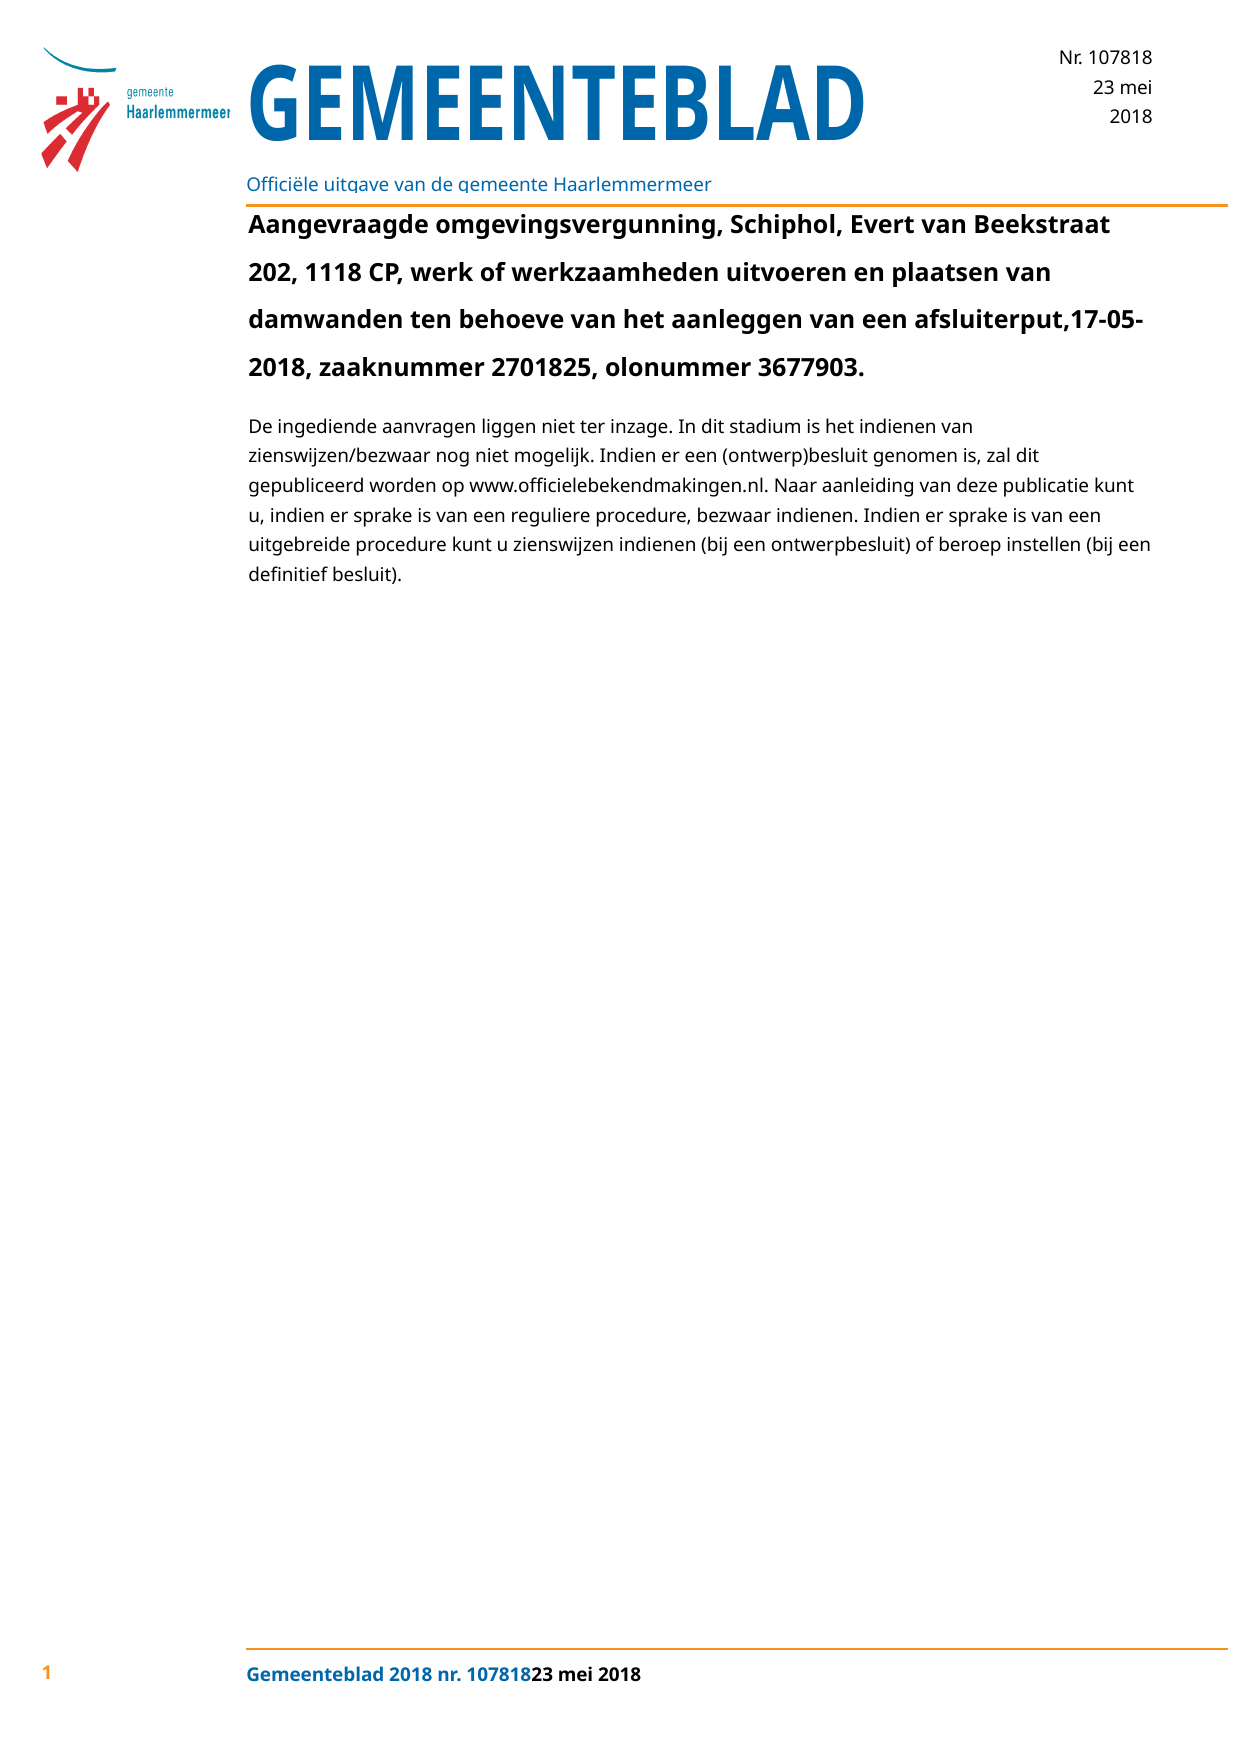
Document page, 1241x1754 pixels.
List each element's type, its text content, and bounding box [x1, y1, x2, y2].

text De ingediende aanvragen liggen niet ter inzage. In dit stadium is het indienen van zienswijzen/bezwaar nog niet mogelijk. Indien er een (ontwerp)besluit genomen is, zal dit gepubliceerd worden op www.officielebekendmakingen.nl. Naar aanleiding van deze publicatie kunt u, indien er sprake is van een reguliere procedure, bezwaar indienen. Indien er sprake is van een uitgebreide procedure kunt u zienswijzen indienen (bij een ontwerpbesluit) of beroep instellen (bij een definitief besluit). [248, 413, 1152, 587]
text Aangevraagde omgevingsvergunning, Schiphol, Evert van Beekstraat 202, 1118 CP, werk of werkzaamheden uitvoeren en plaatsen van damwanden ten behoeve van het aanleggen van een afsluiterput,17-05-2018, zaaknummer 2701825, olonummer 3677903. [248, 207, 1152, 384]
picture [41, 47, 231, 172]
